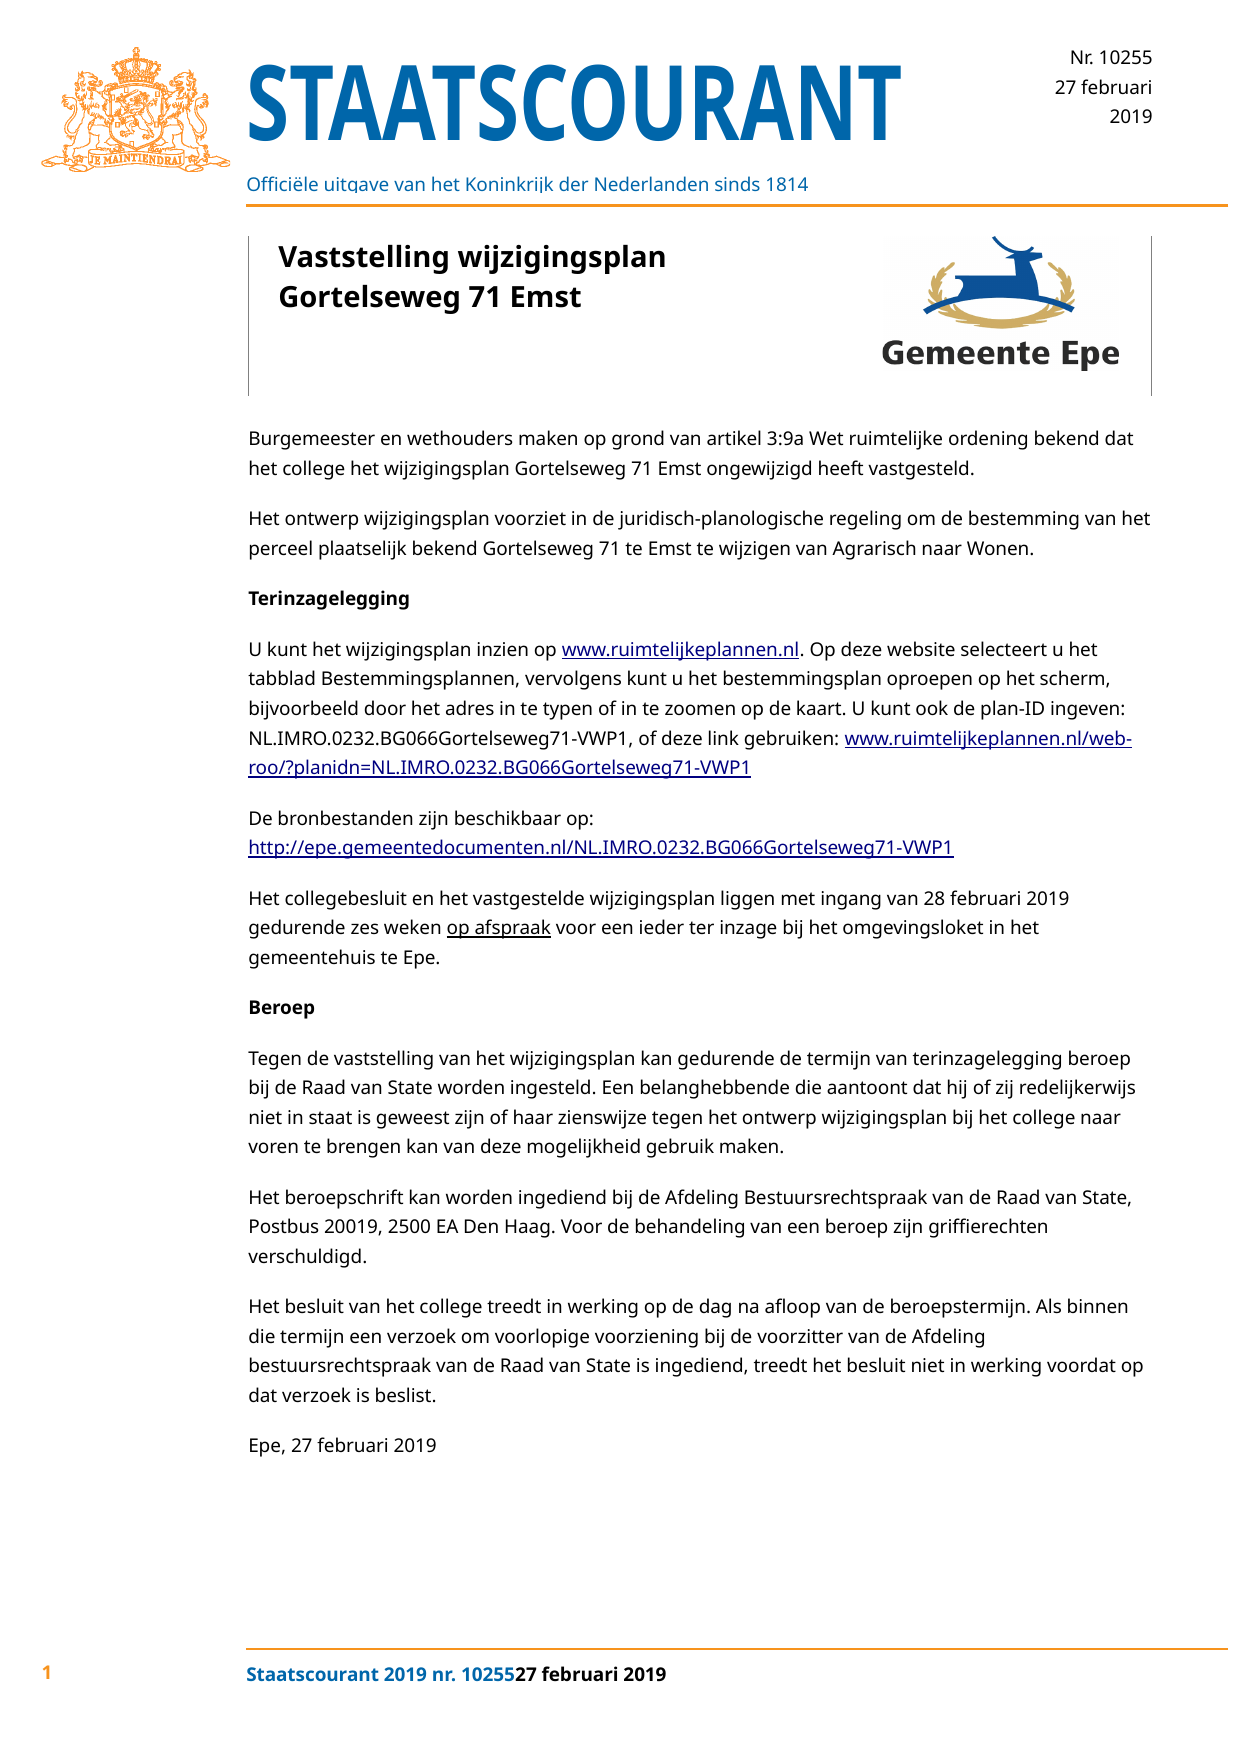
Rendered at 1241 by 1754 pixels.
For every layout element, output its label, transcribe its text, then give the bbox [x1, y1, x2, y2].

text Tegen de vaststelling van het wijzigingsplan kan gedurende de termijn van terinzagelegging beroep bij de Raad van State worden ingesteld. Een belanghebbende die aantoont dat hij of zij redelijkerwijs niet in staat is geweest zijn of haar zienswijze tegen het ontwerp wijzigingsplan bij het college naar voren te brengen kan van deze mogelijkheid gebruik maken. [248, 1045, 1152, 1159]
text Het besluit van het college treedt in werking op de dag na afloop van de beroepstermijn. Als binnen die termijn een verzoek om voorlopige voorziening bij de voorzitter van de Afdeling bestuursrechtspraak van de Raad van State is ingediend, treedt het besluit niet in werking voordat op dat verzoek is beslist. [248, 1293, 1152, 1408]
text Epe, 27 februari 2019 [248, 1433, 1152, 1458]
table_header Vaststelling wijzigingsplan Gortelseweg 71 Emst [249, 236, 850, 396]
text Burgemeester en wethouders maken op grond van artikel 3:9a Wet ruimtelijke ordening bekend dat het college het wijzigingsplan Gortelseweg 71 Emst ongewijzigd heeft vastgesteld. [248, 426, 1152, 481]
picture [882, 236, 1119, 371]
picture [41, 47, 231, 172]
text Terinzagelegging [248, 586, 1152, 611]
text Het beroepschrift kan worden ingediend bij de Afdeling Bestuursrechtspraak van de Raad van State, Postbus 20019, 2500 EA Den Haag. Voor de behandeling van een beroep zijn griffierechten verschuldigd. [248, 1184, 1152, 1269]
text De bronbestanden zijn beschikbaar op: http://epe.gemeentedocumenten.nl/NL.IMRO.0232.BG066Gortelseweg71-VWP1 [248, 805, 1152, 860]
text Het collegebesluit en het vastgestelde wijzigingsplan liggen met ingang van 28 februari 2019 gedurende zes weken op afspraak voor een ieder ter inzage bij het omgevingsloket in het gemeentehuis te Epe. [248, 885, 1152, 969]
text Beroep [248, 994, 1152, 1020]
text Het ontwerp wijzigingsplan voorziet in de juridisch-planologische regeling om de bestemming van het perceel plaatselijk bekend Gortelseweg 71 te Emst te wijzigen van Agrarisch naar Wonen. [248, 506, 1152, 561]
text U kunt het wijzigingsplan inzien op www.ruimtelijkeplannen.nl. Op deze website selecteert u het tabblad Bestemmingsplannen, vervolgens kunt u het bestemmingsplan oproepen op het scherm, bijvoorbeeld door het adres in te typen of in te zoomen op de kaart. U kunt ook de plan-ID ingeven: NL.IMRO.0232.BG066Gortelseweg71-VWP1, of deze link gebruiken: www.ruimtelijkeplannen.nl/web-roo/?planidn=NL.IMRO.0232.BG066Gortelseweg71-VWP1 [248, 636, 1152, 780]
table_header [850, 236, 1151, 396]
